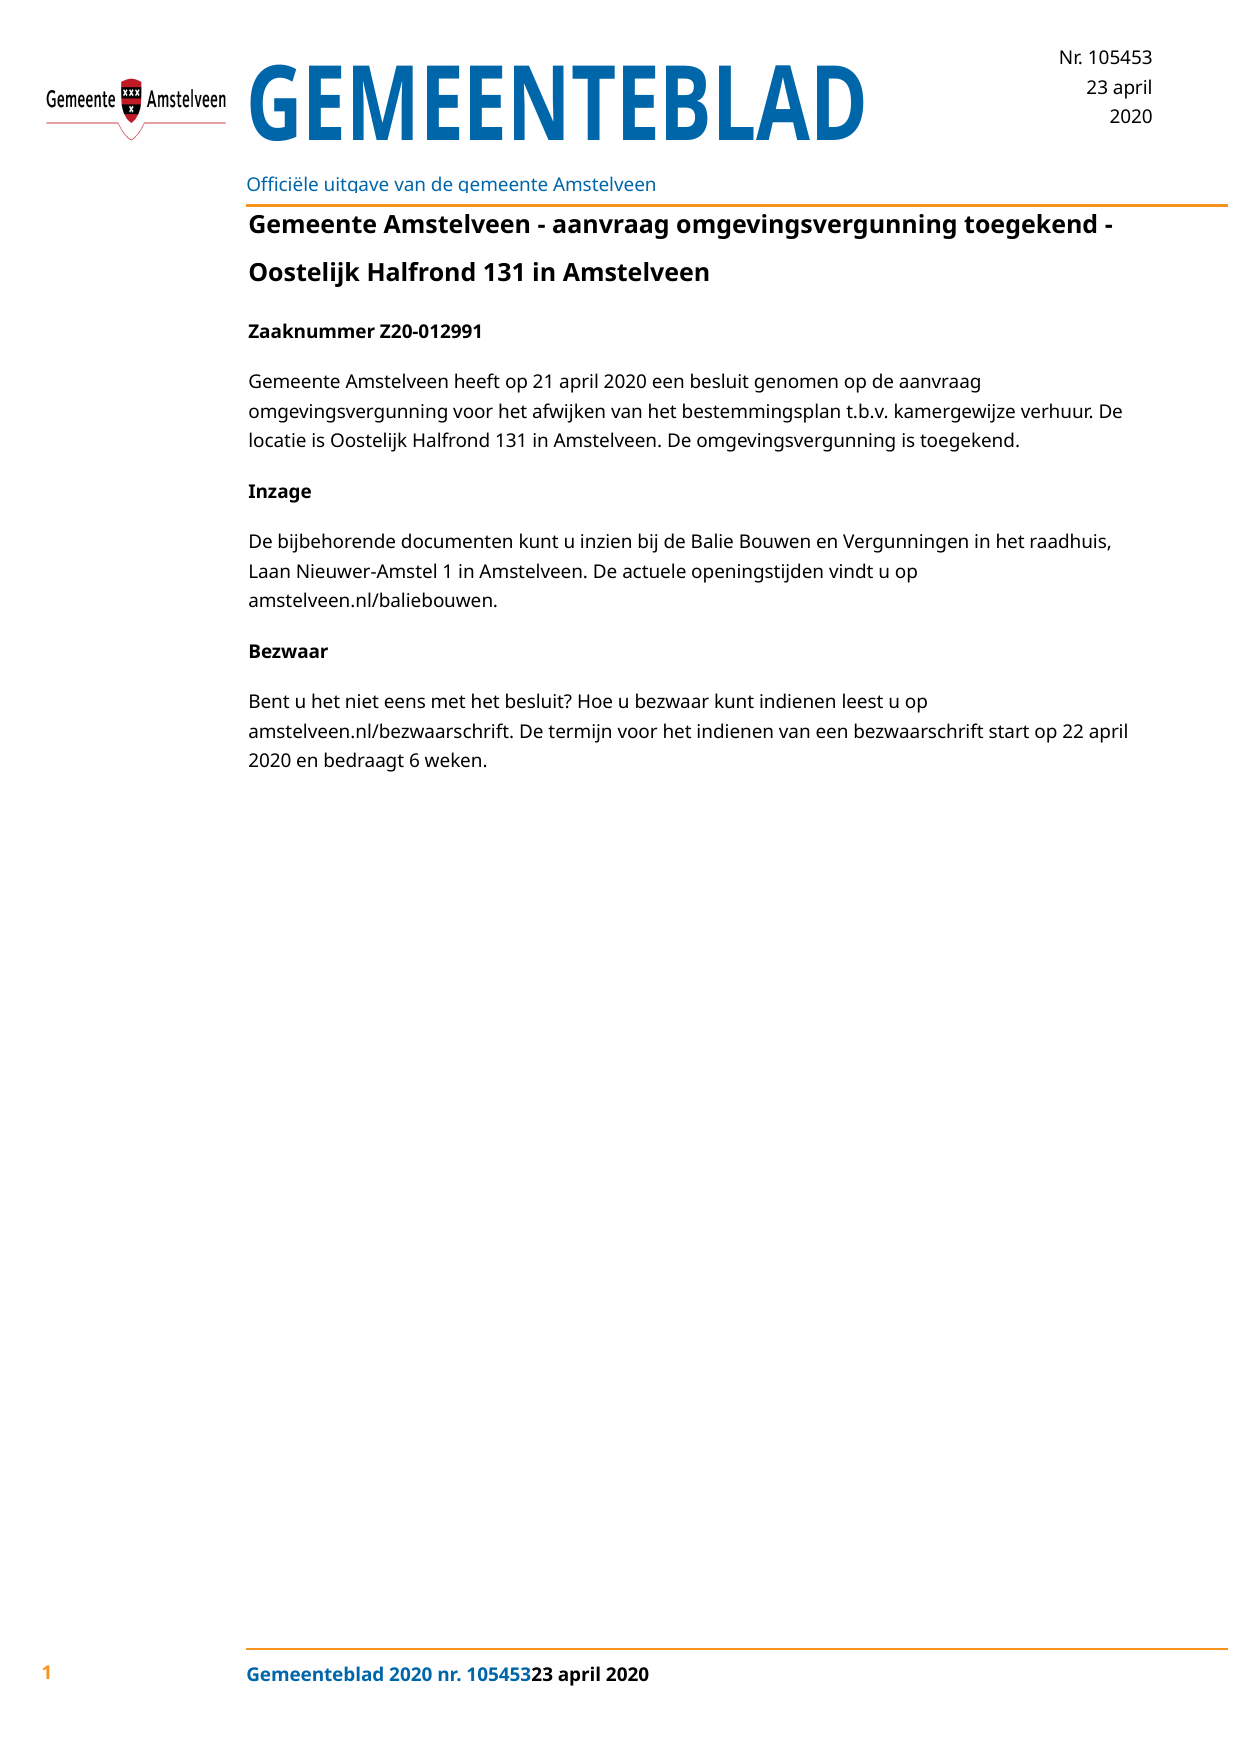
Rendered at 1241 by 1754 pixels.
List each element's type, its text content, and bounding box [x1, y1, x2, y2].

text Bezwaar [248, 638, 1152, 664]
text De bijbehorende documenten kunt u inzien bij de Balie Bouwen en Vergunningen in het raadhuis, Laan Nieuwer-Amstel 1 in Amstelveen. De actuele openingstijden vindt u op amstelveen.nl/baliebouwen. [248, 528, 1152, 613]
picture [41, 47, 231, 172]
text Gemeente Amstelveen heeft op 21 april 2020 een besluit genomen op de aanvraag omgevingsvergunning voor het afwijken van het bestemmingsplan t.b.v. kamergewijze verhuur. De locatie is Oostelijk Halfrond 131 in Amstelveen. De omgevingsvergunning is toegekend. [248, 368, 1152, 453]
text Inzage [248, 478, 1152, 504]
text Gemeente Amstelveen - aanvraag omgevingsvergunning toegekend - Oostelijk Halfrond 131 in Amstelveen [248, 207, 1152, 288]
text Bent u het niet eens met het besluit? Hoe u bezwaar kunt indienen leest u op amstelveen.nl/bezwaarschrift. De termijn voor het indienen van een bezwaarschrift start op 22 april 2020 en bedraagt 6 weken. [248, 688, 1152, 773]
text Zaaknummer Z20-012991 [248, 318, 1152, 344]
